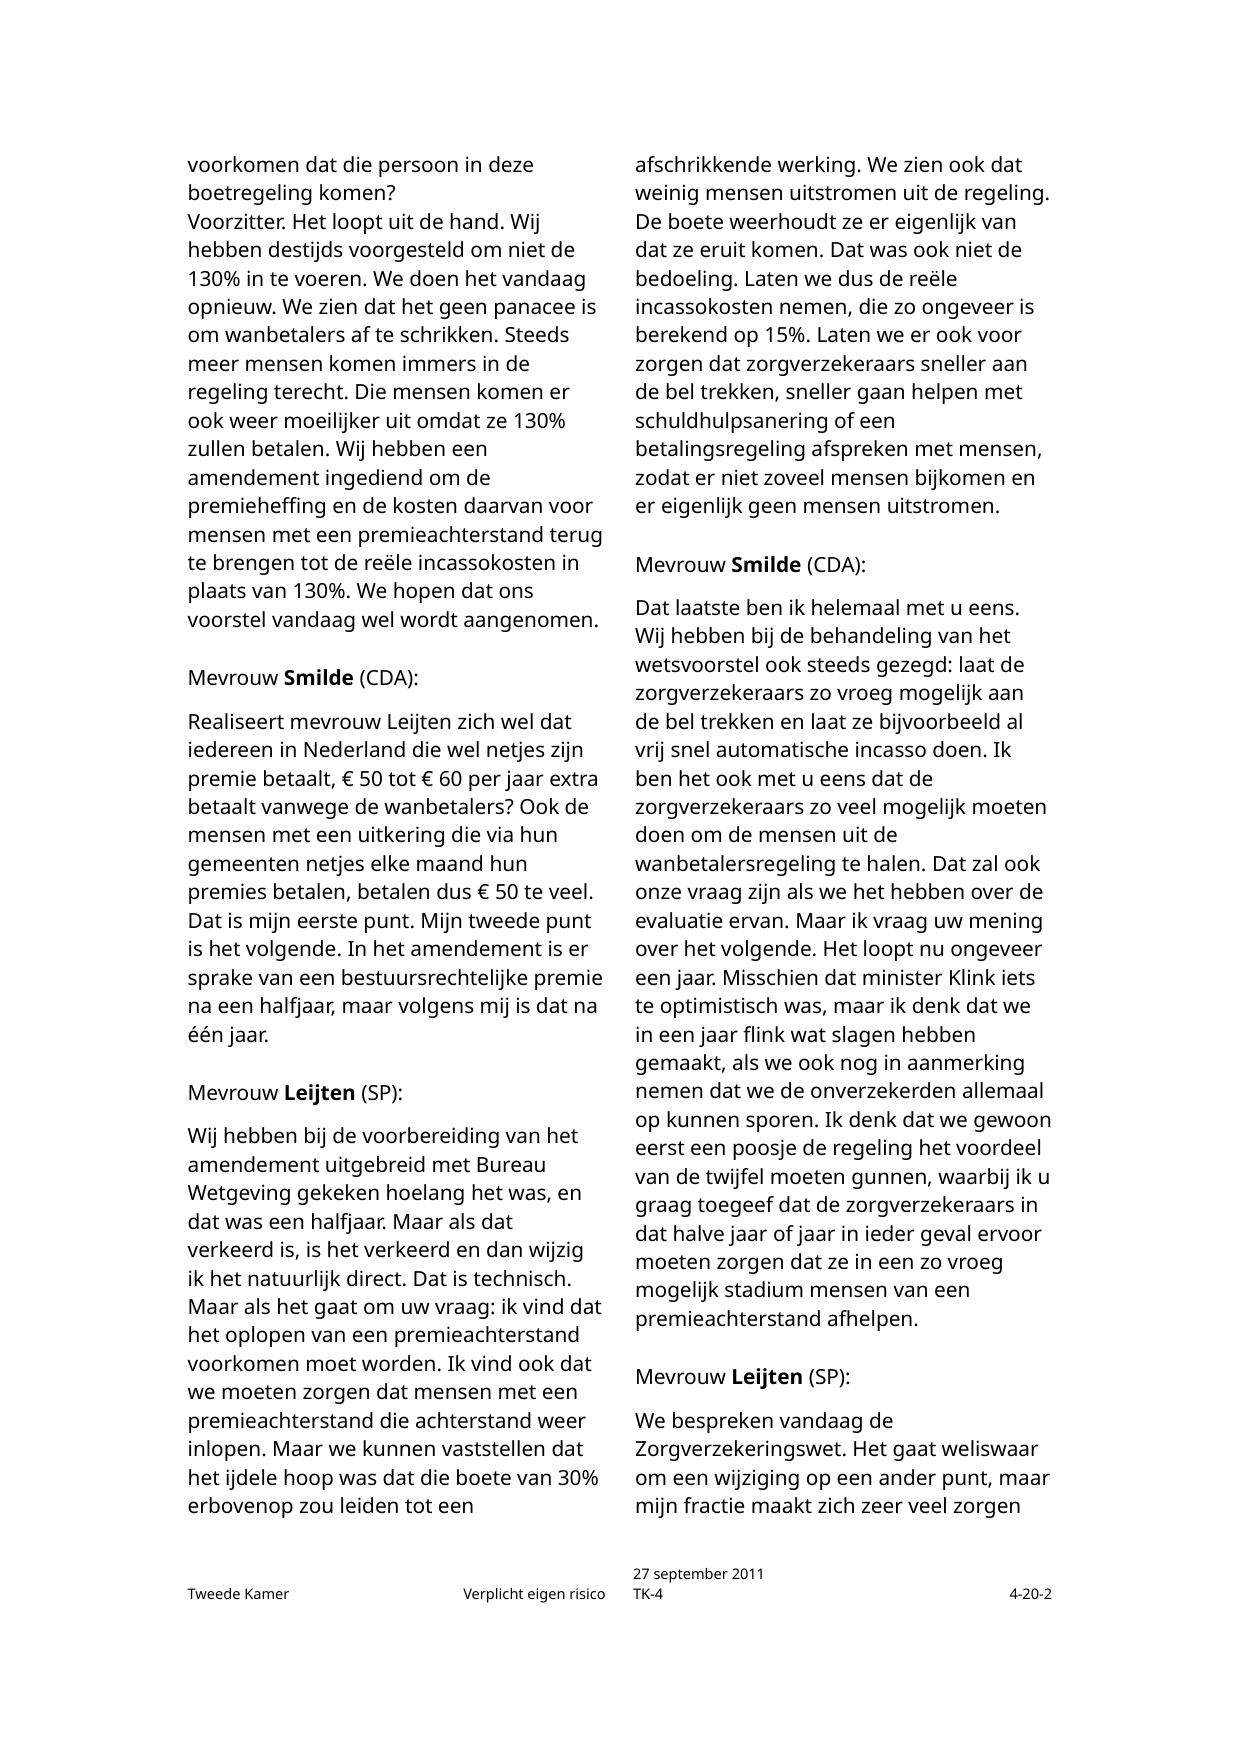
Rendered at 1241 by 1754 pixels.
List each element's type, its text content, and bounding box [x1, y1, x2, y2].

text Realiseert mevrouw Leijten zich wel dat iedereen in Nederland die wel netjes zijn premie betaalt, € 50 tot € 60 per jaar extra betaalt vanwege de wanbetalers? Ook de mensen met een uitkering die via hun gemeenten netjes elke maand hun premies betalen, betalen dus € 50 te veel. Dat is mijn eerste punt. Mijn tweede punt is het volgende. In het amendement is er sprake van een bestuursrechtelijke premie na een halfjaar, maar volgens mij is dat na één jaar. [187, 707, 605, 1048]
text Mevrouw Leijten (SP): [635, 1362, 1053, 1391]
text Mevrouw Smilde (CDA): [187, 663, 605, 692]
text Dat laatste ben ik helemaal met u eens. Wij hebben bij de behandeling van het wetsvoorstel ook steeds gezegd: laat de zorgverzekeraars zo vroeg mogelijk aan de bel trekken en laat ze bijvoorbeeld al vrij snel automatische incasso doen. Ik ben het ook met u eens dat de zorgverzekeraars zo veel mogelijk moeten doen om de mensen uit de wanbetalersregeling te halen. Dat zal ook onze vraag zijn als we het hebben over de evaluatie ervan. Maar ik vraag uw mening over het volgende. Het loopt nu ongeveer een jaar. Misschien dat minister Klink iets te optimistisch was, maar ik denk dat we in een jaar flink wat slagen hebben gemaakt, als we ook nog in aanmerking nemen dat we de onverzekerden allemaal op kunnen sporen. Ik denk dat we gewoon eerst een poosje de regeling het voordeel van de twijfel moeten gunnen, waarbij ik u graag toegeef dat de zorgverzekeraars in dat halve jaar of jaar in ieder geval ervoor moeten zorgen dat ze in een zo vroeg mogelijk stadium mensen van een premieachterstand afhelpen. [635, 593, 1053, 1332]
text Wij hebben bij de voorbereiding van het amendement uitgebreid met Bureau Wetgeving gekeken hoelang het was, en dat was een halfjaar. Maar als dat verkeerd is, is het verkeerd en dan wijzig ik het natuurlijk direct. Dat is technisch. Maar als het gaat om uw vraag: ik vind dat het oplopen van een premieachterstand voorkomen moet worden. Ik vind ook dat we moeten zorgen dat mensen met een premieachterstand die achterstand weer inlopen. Maar we kunnen vaststellen dat het ijdele hoop was dat die boete van 30% erbovenop zou leiden tot een [187, 1122, 605, 1520]
text Voorzitter. Het loopt uit de hand. Wij hebben destijds voorgesteld om niet de 130% in te voeren. We doen het vandaag opnieuw. We zien dat het geen panacee is om wanbetalers af te schrikken. Steeds meer mensen komen immers in de regeling terecht. Die mensen komen er ook weer moeilijker uit omdat ze 130% zullen betalen. Wij hebben een amendement ingediend om de premieheffing en de kosten daarvan voor mensen met een premieachterstand terug te brengen tot de reële incassokosten in plaats van 130%. We hopen dat ons voorstel vandaag wel wordt aangenomen. [187, 207, 605, 633]
text Mevrouw Smilde (CDA): [635, 550, 1053, 578]
text We bespreken vandaag de Zorgverzekeringswet. Het gaat weliswaar om een wijziging op een ander punt, maar mijn fractie maakt zich zeer veel zorgen [635, 1406, 1053, 1520]
text afschrikkende werking. We zien ook dat weinig mensen uitstromen uit de regeling. De boete weerhoudt ze er eigenlijk van dat ze eruit komen. Dat was ook niet de bedoeling. Laten we dus de reële incassokosten nemen, die zo ongeveer is berekend op 15%. Laten we er ook voor zorgen dat zorgverzekeraars sneller aan de bel trekken, sneller gaan helpen met schuldhulpsanering of een betalingsregeling afspreken met mensen, zodat er niet zoveel mensen bijkomen en er eigenlijk geen mensen uitstromen. [635, 150, 1053, 520]
text Mevrouw Leijten (SP): [187, 1078, 605, 1107]
text voorkomen dat die persoon in deze boetregeling komen? [187, 150, 605, 207]
